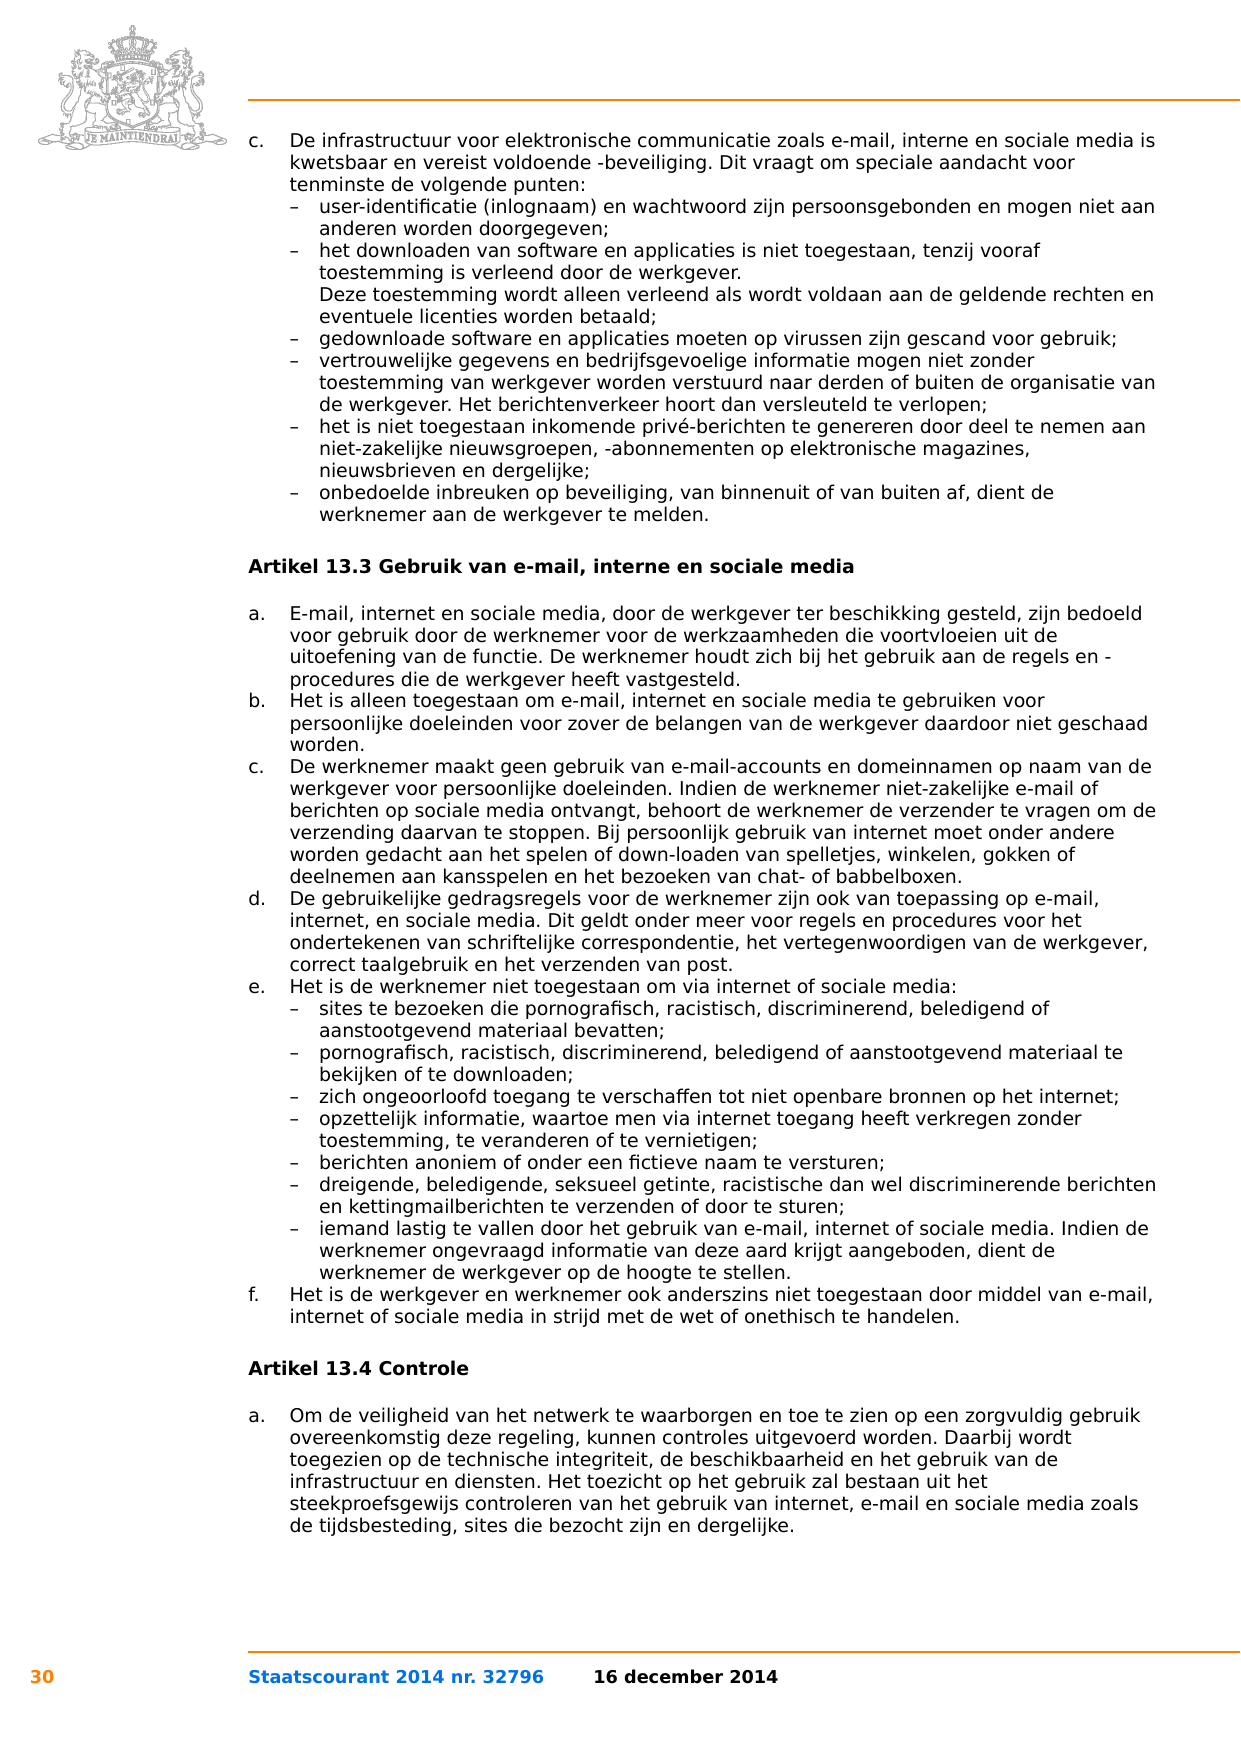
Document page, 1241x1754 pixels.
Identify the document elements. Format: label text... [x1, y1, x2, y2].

text – sites te bezoeken die pornografisch, racistisch, discriminerend, beledigend of aanstootgevend materiaal bevatten; [289, 998, 1163, 1042]
text a. Om de veiligheid van het netwerk te waarborgen en toe te zien op een zorgvuldig gebruik overeenkomstig deze regeling, kunnen controles uitgevoerd worden. Daarbij wordt toegezien op de technische integriteit, de beschikbaarheid en het gebruik van de infrastructuur en diensten. Het toezicht op het gebruik zal bestaan uit het steekproefsgewijs controleren van het gebruik van internet, e-mail en sociale media zoals de tijdsbesteding, sites die bezocht zijn en dergelijke. [248, 1405, 1163, 1537]
text Deze toestemming wordt alleen verleend als wordt voldaan aan de geldende rechten en eventuele licenties worden betaald; [319, 284, 1163, 328]
picture [38, 25, 227, 150]
text – dreigende, beledigende, seksueel getinte, racistische dan wel discriminerende berichten en kettingmailberichten te verzenden of door te sturen; [289, 1174, 1163, 1218]
subtitle Artikel 13.4 Controle [248, 1358, 1163, 1380]
text a. E-mail, internet en sociale media, door de werkgever ter beschikking gesteld, zijn bedoeld voor gebruik door de werknemer voor de werkzaamheden die voortvloeien uit de uitoefening van de functie. De werknemer houdt zich bij het gebruik aan de regels en -procedures die de werkgever heeft vastgesteld. [248, 602, 1163, 690]
text – het downloaden van software en applicaties is niet toegestaan, tenzij vooraf toestemming is verleend door de werkgever. [289, 240, 1163, 284]
text e. Het is de werknemer niet toegestaan om via internet of sociale media: [248, 976, 1163, 998]
text – onbedoelde inbreuken op beveiliging, van binnenuit of van buiten af, dient de werknemer aan de werkgever te melden. [289, 482, 1163, 526]
text c. De werknemer maakt geen gebruik van e-mail-accounts en domeinnamen op naam van de werkgever voor persoonlijke doeleinden. Indien de werknemer niet-zakelijke e-mail of berichten op sociale media ontvangt, behoort de werknemer de verzender te vragen om de verzending daarvan te stoppen. Bij persoonlijk gebruik van internet moet onder andere worden gedacht aan het spelen of down-loaden van spelletjes, winkelen, gokken of deelnemen aan kansspelen en het bezoeken van chat- of babbelboxen. [248, 756, 1163, 888]
text – user-identificatie (inlognaam) en wachtwoord zijn persoonsgebonden en mogen niet aan anderen worden doorgegeven; [289, 196, 1163, 240]
text d. De gebruikelijke gedragsregels voor de werknemer zijn ook van toepassing op e-mail, internet, en sociale media. Dit geldt onder meer voor regels en procedures voor het ondertekenen van schriftelijke correspondentie, het vertegenwoordigen van de werkgever, correct taalgebruik en het verzenden van post. [248, 888, 1163, 976]
text – zich ongeoorloofd toegang te verschaffen tot niet openbare bronnen op het internet; [289, 1086, 1163, 1108]
text – berichten anoniem of onder een fictieve naam te versturen; [289, 1152, 1163, 1174]
text – het is niet toegestaan inkomende privé-berichten te genereren door deel te nemen aan niet-zakelijke nieuwsgroepen, -abonnementen op elektronische magazines, nieuwsbrieven en dergelijke; [289, 416, 1163, 482]
text – opzettelijk informatie, waartoe men via internet toegang heeft verkregen zonder toestemming, te veranderen of te vernietigen; [289, 1108, 1163, 1152]
text – vertrouwelijke gegevens en bedrijfsgevoelige informatie mogen niet zonder toestemming van werkgever worden verstuurd naar derden of buiten de organisatie van de werkgever. Het berichtenverkeer hoort dan versleuteld te verlopen; [289, 350, 1163, 416]
text – pornografisch, racistisch, discriminerend, beledigend of aanstootgevend materiaal te bekijken of te downloaden; [289, 1042, 1163, 1086]
text – gedownloade software en applicaties moeten op virussen zijn gescand voor gebruik; [289, 328, 1163, 350]
text – iemand lastig te vallen door het gebruik van e-mail, internet of sociale media. Indien de werknemer ongevraagd informatie van deze aard krijgt aangeboden, dient de werknemer de werkgever op de hoogte te stellen. [289, 1218, 1163, 1284]
subtitle Artikel 13.3 Gebruik van e-mail, interne en sociale media [248, 556, 1163, 577]
text f. Het is de werkgever en werknemer ook anderszins niet toegestaan door middel van e-mail, internet of sociale media in strijd met de wet of onethisch te handelen. [248, 1284, 1163, 1328]
text b. Het is alleen toegestaan om e-mail, internet en sociale media te gebruiken voor persoonlijke doeleinden voor zover de belangen van de werkgever daardoor niet geschaad worden. [248, 690, 1163, 756]
text c. De infrastructuur voor elektronische communicatie zoals e-mail, interne en sociale media is kwetsbaar en vereist voldoende -beveiliging. Dit vraagt om speciale aandacht voor tenminste de volgende punten: [248, 130, 1163, 196]
